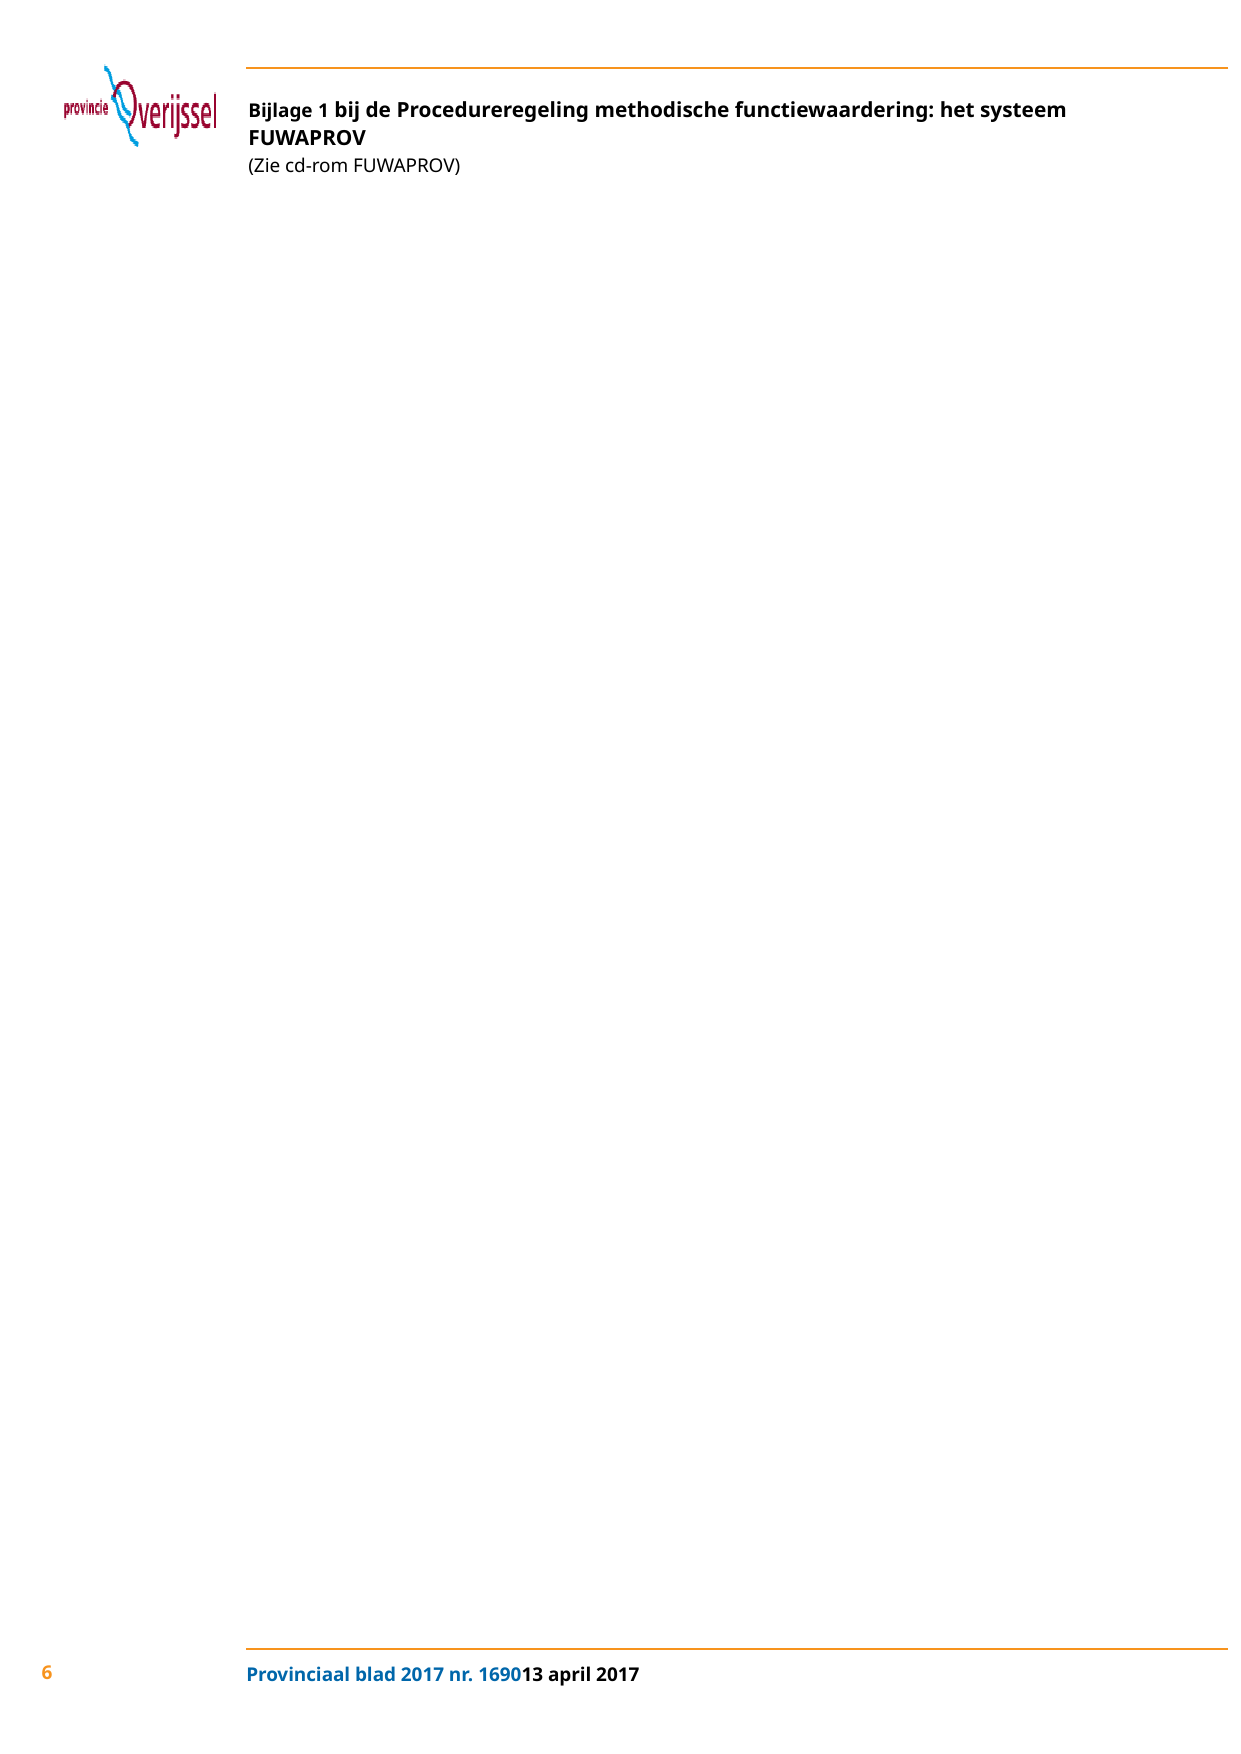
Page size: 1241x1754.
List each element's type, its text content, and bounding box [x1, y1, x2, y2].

text Bijlage 1 bij de Procedureregeling methodische functiewaardering: het systeem FUWAPROV [248, 95, 1152, 152]
text (Zie cd-rom FUWAPROV) [248, 152, 1152, 177]
picture [41, 47, 231, 172]
